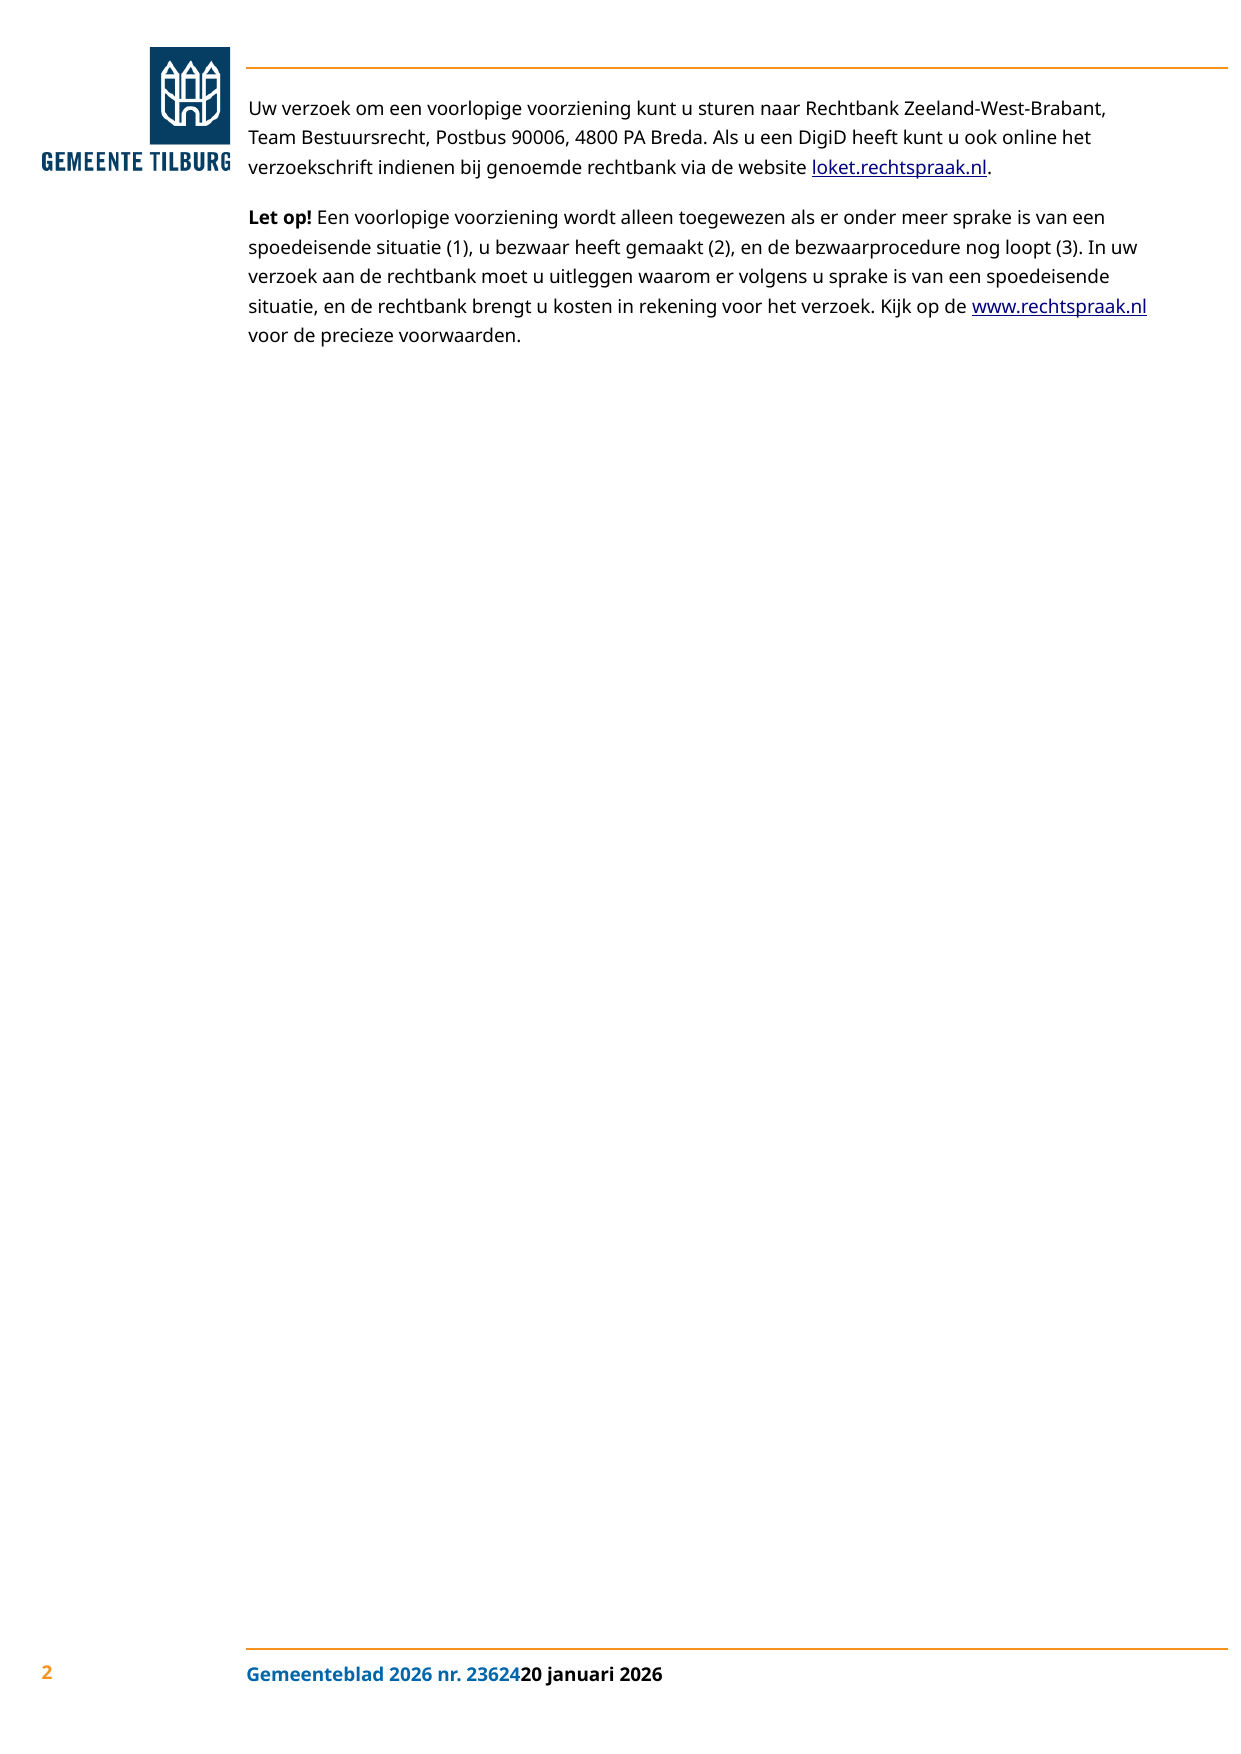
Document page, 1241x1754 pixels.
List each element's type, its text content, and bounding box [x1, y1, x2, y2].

picture [41, 47, 231, 172]
text Let op! Een voorlopige voorziening wordt alleen toegewezen als er onder meer sprake is van een spoedeisende situatie (1), u bezwaar heeft gemaakt (2), en de bezwaarprocedure nog loopt (3). In uw verzoek aan de rechtbank moet u uitleggen waarom er volgens u sprake is van een spoedeisende situatie, en de rechtbank brengt u kosten in rekening voor het verzoek. Kijk op de www.rechtspraak.nl voor de precieze voorwaarden. [248, 204, 1152, 348]
text Uw verzoek om een voorlopige voorziening kunt u sturen naar Rechtbank Zeeland-West-Brabant, Team Bestuursrecht, Postbus 90006, 4800 PA Breda. Als u een DigiD heeft kunt u ook online het verzoekschrift indienen bij genoemde rechtbank via de website loket.rechtspraak.nl. [248, 95, 1152, 180]
